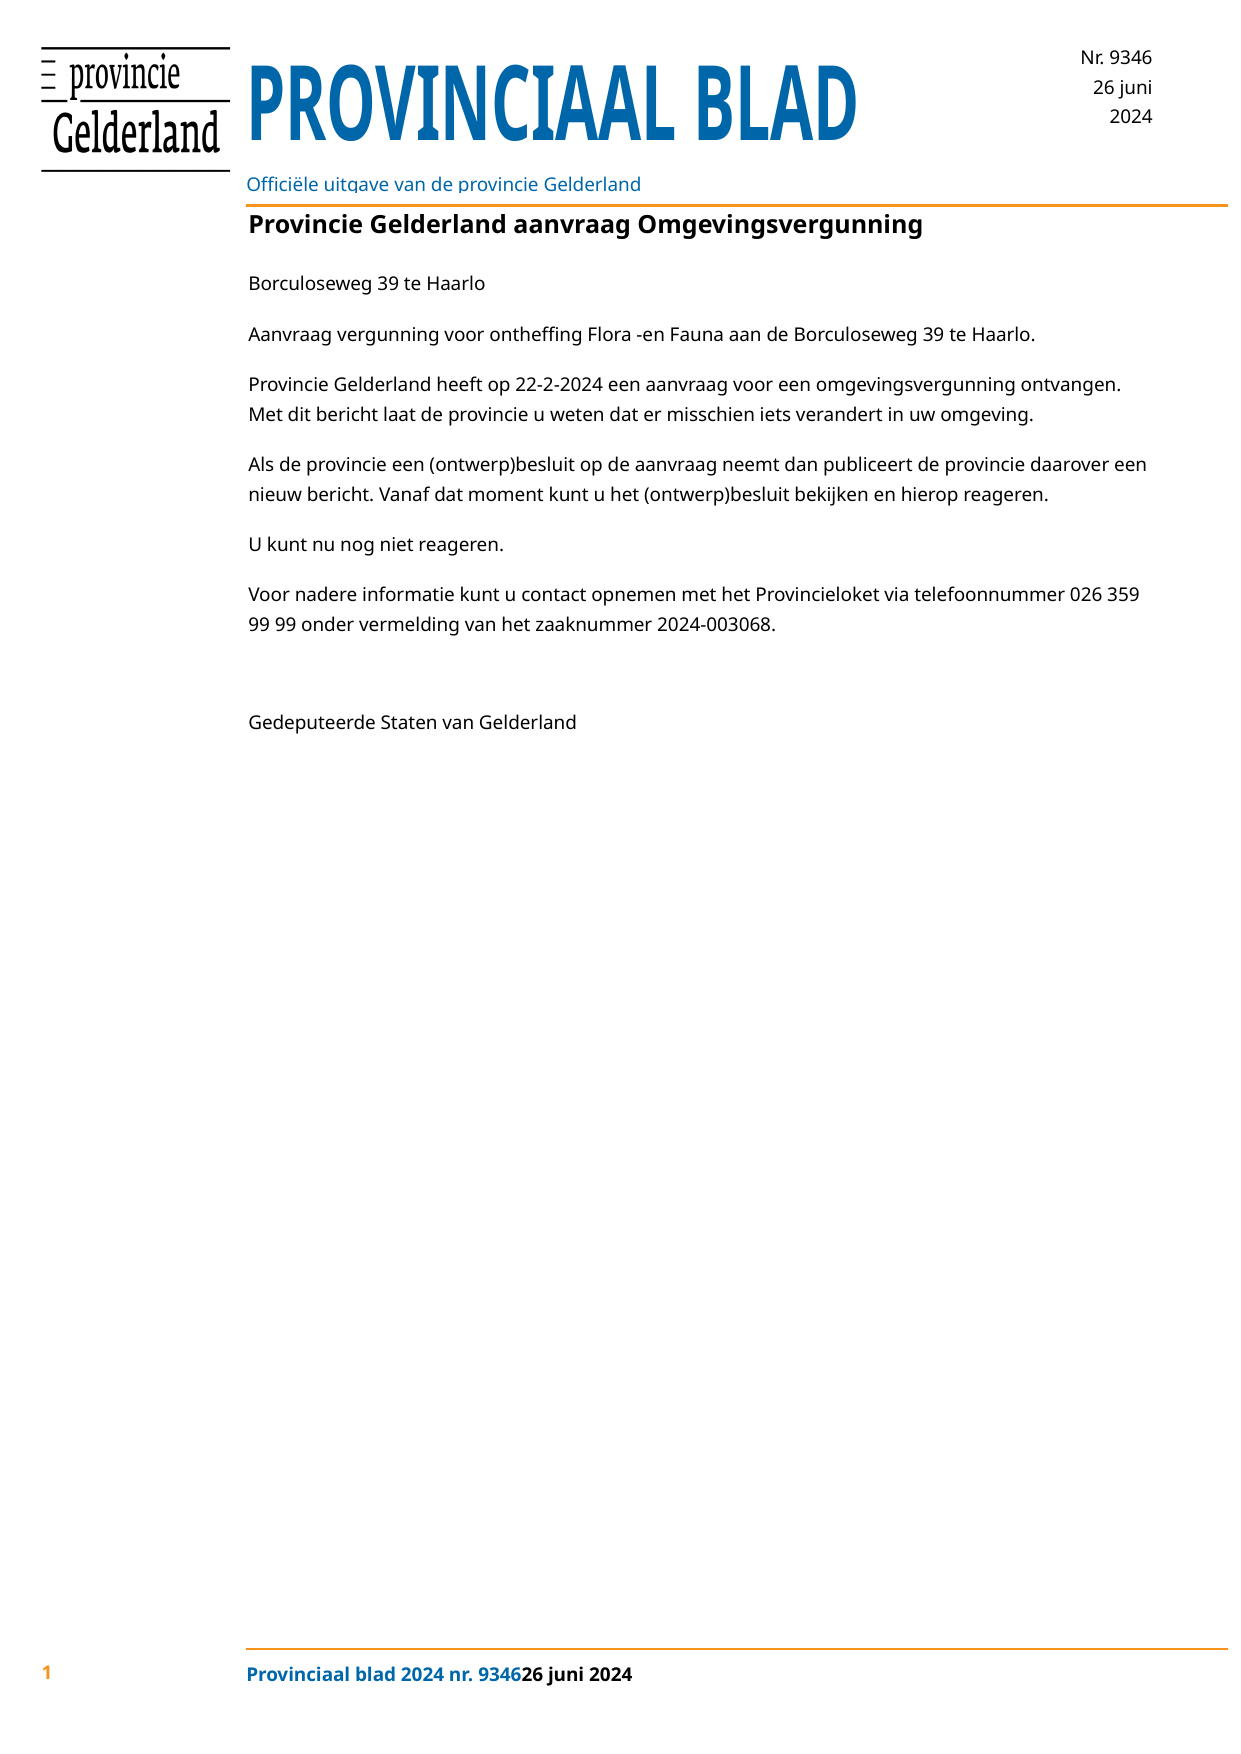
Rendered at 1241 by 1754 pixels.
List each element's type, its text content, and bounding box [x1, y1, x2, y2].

text Voor nadere informatie kunt u contact opnemen met het Provincieloket via telefoonnummer 026 359 99 99 onder vermelding van het zaaknummer 2024-003068. [248, 582, 1152, 637]
picture [41, 47, 231, 172]
text Provincie Gelderland aanvraag Omgevingsvergunning [248, 207, 1152, 241]
text Borculoseweg 39 te Haarlo [248, 270, 1152, 296]
text Provincie Gelderland heeft op 22-2-2024 een aanvraag voor een omgevingsvergunning ontvangen. Met dit bericht laat de provincie u weten dat er misschien iets verandert in uw omgeving. [248, 371, 1152, 426]
text Als de provincie een (ontwerp)besluit op de aanvraag neemt dan publiceert de provincie daarover een nieuw bericht. Vanaf dat moment kunt u het (ontwerp)besluit bekijken en hierop reageren. [248, 451, 1152, 506]
text Aanvraag vergunning voor ontheffing Flora -en Fauna aan de Borculoseweg 39 te Haarlo. [248, 321, 1152, 346]
text Gedeputeerde Staten van Gelderland [248, 709, 1152, 735]
text U kunt nu nog niet reageren. [248, 531, 1152, 557]
